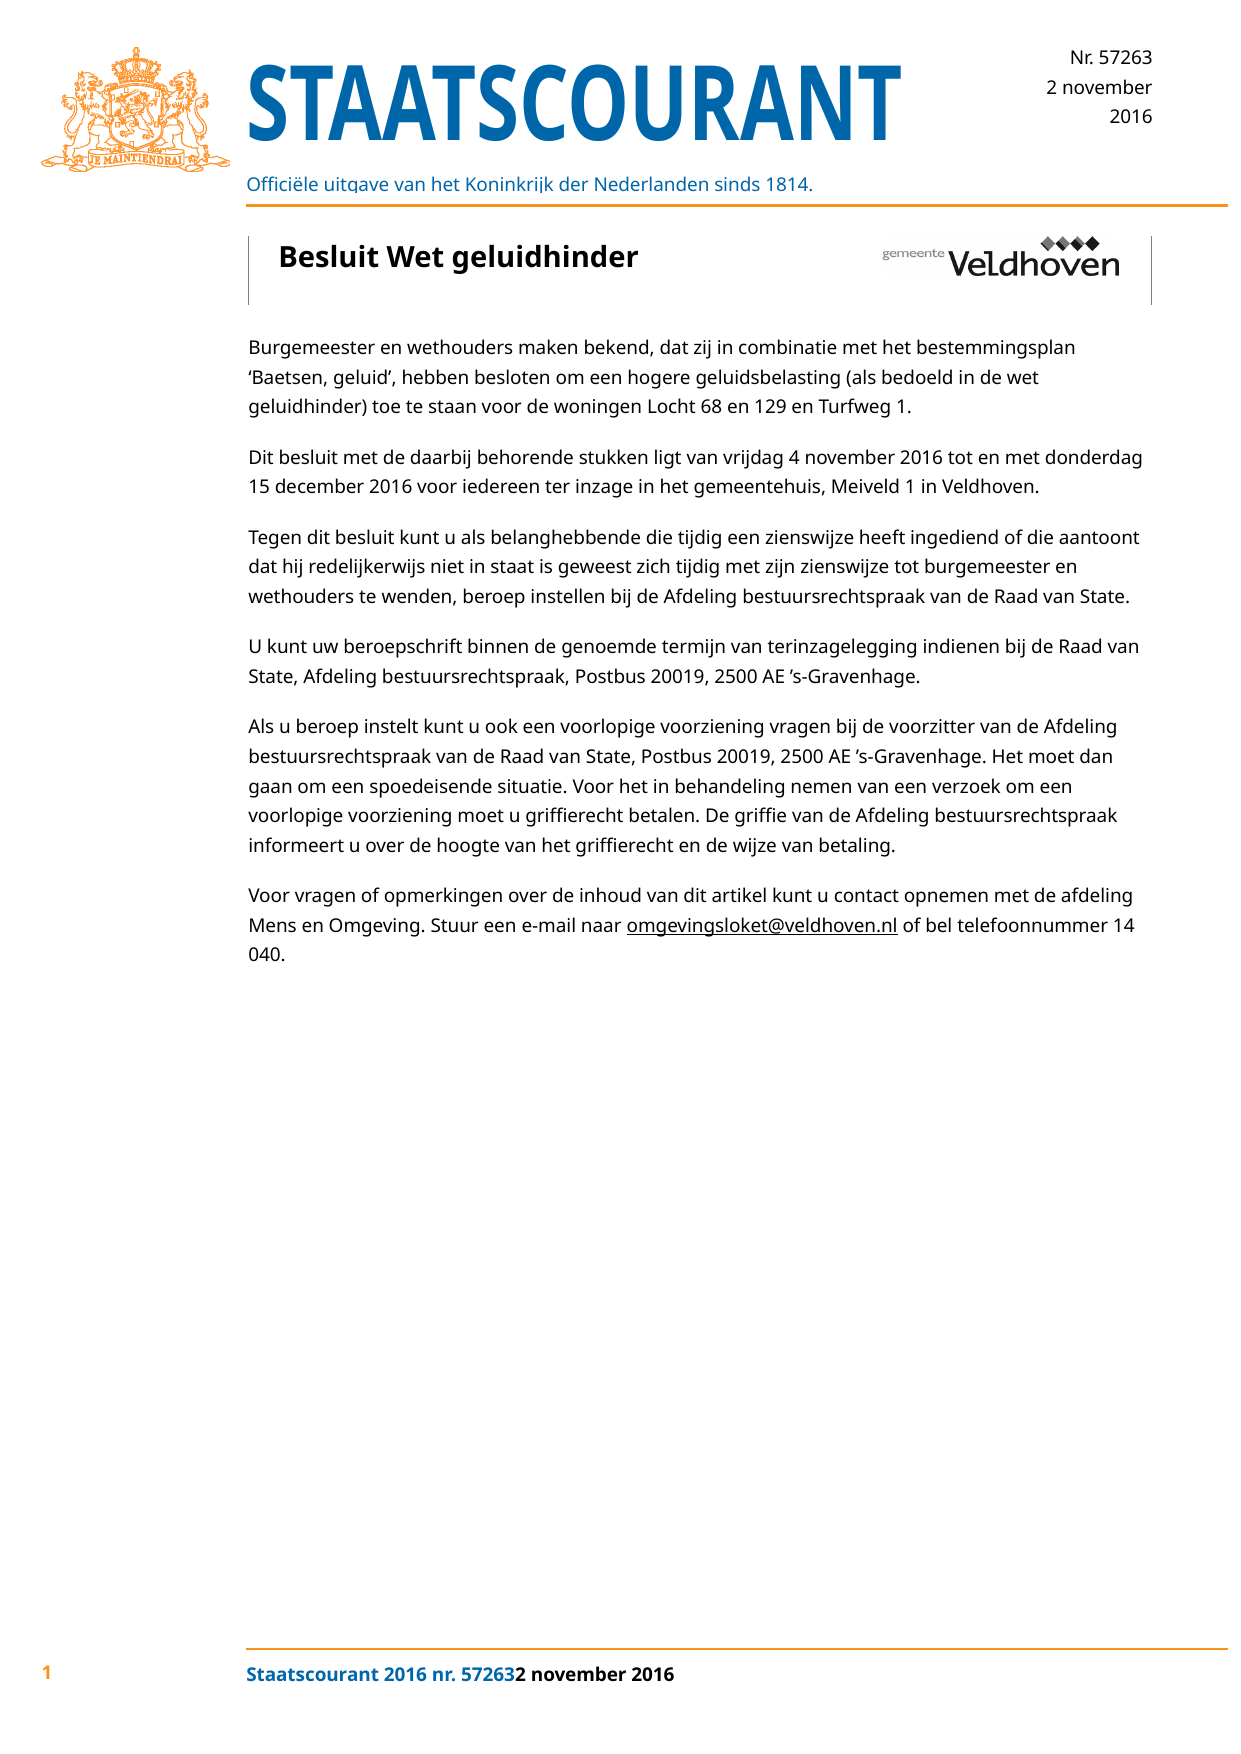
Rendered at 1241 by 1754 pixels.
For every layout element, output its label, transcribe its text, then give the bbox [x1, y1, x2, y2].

table_header Besluit Wet geluidhinder [249, 236, 850, 305]
text Tegen dit besluit kunt u als belanghebbende die tijdig een zienswijze heeft ingediend of die aantoont dat hij redelijkerwijs niet in staat is geweest zich tijdig met zijn zienswijze tot burgemeester en wethouders te wenden, beroep instellen bij de Afdeling bestuursrechtspraak van de Raad van State. [248, 524, 1152, 609]
text Voor vragen of opmerkingen over de inhoud van dit artikel kunt u contact opnemen met de afdeling Mens en Omgeving. Stuur een e-mail naar omgevingsloket@veldhoven.nl of bel telefoonnummer 14 040. [248, 882, 1152, 967]
table_header [850, 236, 1151, 305]
text Dit besluit met de daarbij behorende stukken ligt van vrijdag 4 november 2016 tot en met donderdag 15 december 2016 voor iedereen ter inzage in het gemeentehuis, Meiveld 1 in Veldhoven. [248, 444, 1152, 499]
text Burgemeester en wethouders maken bekend, dat zij in combinatie met het bestemmingsplan ‘Baetsen, geluid’, hebben besloten om een hogere geluidsbelasting (als bedoeld in de wet geluidhinder) toe te staan voor de woningen Locht 68 en 129 en Turfweg 1. [248, 334, 1152, 419]
picture [41, 47, 231, 172]
text U kunt uw beroepschrift binnen de genoemde termijn van terinzagelegging indienen bij de Raad van State, Afdeling bestuursrechtspraak, Postbus 20019, 2500 AE ’s-Gravenhage. [248, 634, 1152, 689]
text Als u beroep instelt kunt u ook een voorlopige voorziening vragen bij de voorzitter van de Afdeling bestuursrechtspraak van de Raad van State, Postbus 20019, 2500 AE ’s-Gravenhage. Het moet dan gaan om een spoedeisende situatie. Voor het in behandeling nemen van een verzoek om een voorlopige voorziening moet u griffierecht betalen. De griffie van de Afdeling bestuursrechtspraak informeert u over de hoogte van het griffierecht en de wijze van betaling. [248, 714, 1152, 858]
picture [882, 236, 1119, 276]
